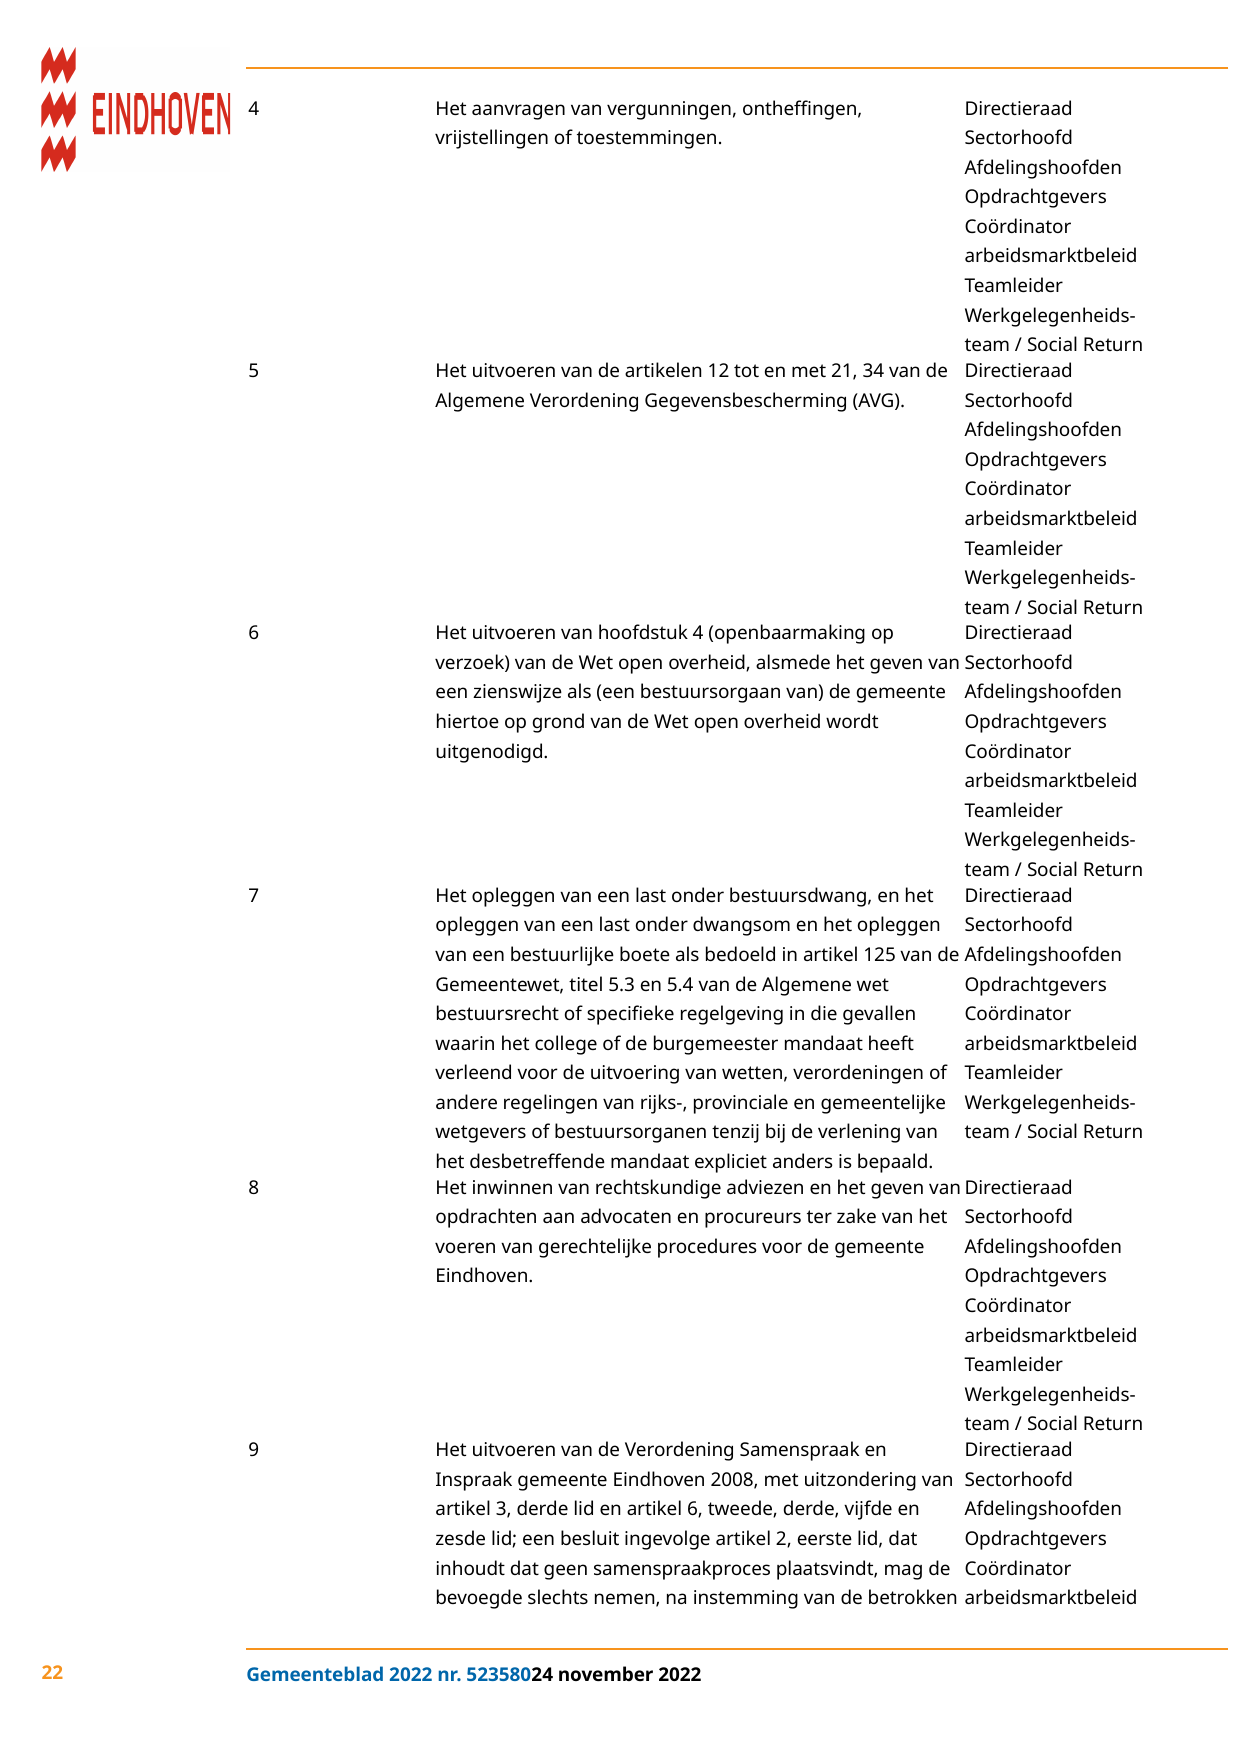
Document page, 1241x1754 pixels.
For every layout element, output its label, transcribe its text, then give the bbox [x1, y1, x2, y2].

table_cell Directieraad Sectorhoofd Afdelingshoofden Opdrachtgevers Coördinator arbeidsmarktbeleid [964, 1436, 1152, 1610]
table_cell Het uitvoeren van hoofdstuk 4 (openbaarmaking op verzoek) van de Wet open overheid, alsmede het geven van een zienswijze als (een bestuursorgaan van) de gemeente hiertoe op grond van de Wet open overheid wordt uitgenodigd. [435, 620, 964, 882]
table_cell Directieraad Sectorhoofd Afdelingshoofden Opdrachtgevers Coördinator arbeidsmarktbeleid Teamleider Werkgelegenheids-team / Social Return [964, 882, 1152, 1174]
table_cell 6 [248, 620, 435, 882]
table_cell Directieraad Sectorhoofd Afdelingshoofden Opdrachtgevers Coördinator arbeidsmarktbeleid Teamleider Werkgelegenheids-team / Social Return [964, 1174, 1152, 1436]
table_cell 7 [248, 882, 435, 1174]
table_cell Het aanvragen van vergunningen, ontheffingen, vrijstellingen of toestemmingen. [435, 95, 964, 357]
picture [41, 47, 231, 172]
table_cell Directieraad Sectorhoofd Afdelingshoofden Opdrachtgevers Coördinator arbeidsmarktbeleid Teamleider Werkgelegenheids-team / Social Return [964, 620, 1152, 882]
table_cell Directieraad Sectorhoofd Afdelingshoofden Opdrachtgevers Coördinator arbeidsmarktbeleid Teamleider Werkgelegenheids-team / Social Return [964, 95, 1152, 357]
table_cell Het inwinnen van rechtskundige adviezen en het geven van opdrachten aan advocaten en procureurs ter zake van het voeren van gerechtelijke procedures voor de gemeente Eindhoven. [435, 1174, 964, 1436]
table_cell 9 [248, 1436, 435, 1610]
table_cell Het opleggen van een last onder bestuursdwang, en het opleggen van een last onder dwangsom en het opleggen van een bestuurlijke boete als bedoeld in artikel 125 van de Gemeentewet, titel 5.3 en 5.4 van de Algemene wet bestuursrecht of specifieke regelgeving in die gevallen waarin het college of de burgemeester mandaat heeft verleend voor de uitvoering van wetten, verordeningen of andere regelingen van rijks-, provinciale en gemeentelijke wetgevers of bestuursorganen tenzij bij de verlening van het desbetreffende mandaat expliciet anders is bepaald. [435, 882, 964, 1174]
table_cell Het uitvoeren van de artikelen 12 tot en met 21, 34 van de Algemene Verordening Gegevensbescherming (AVG). [435, 357, 964, 619]
table_cell 4 [248, 95, 435, 357]
table_cell Directieraad Sectorhoofd Afdelingshoofden Opdrachtgevers Coördinator arbeidsmarktbeleid Teamleider Werkgelegenheids-team / Social Return [964, 357, 1152, 619]
table_cell 5 [248, 357, 435, 619]
table_cell 8 [248, 1174, 435, 1436]
table_cell Het uitvoeren van de Verordening Samenspraak en Inspraak gemeente Eindhoven 2008, met uitzondering van artikel 3, derde lid en artikel 6, tweede, derde, vijfde en zesde lid; een besluit ingevolge artikel 2, eerste lid, dat inhoudt dat geen samenspraakproces plaatsvindt, mag de bevoegde slechts nemen, na instemming van de betrokken [435, 1436, 964, 1610]
